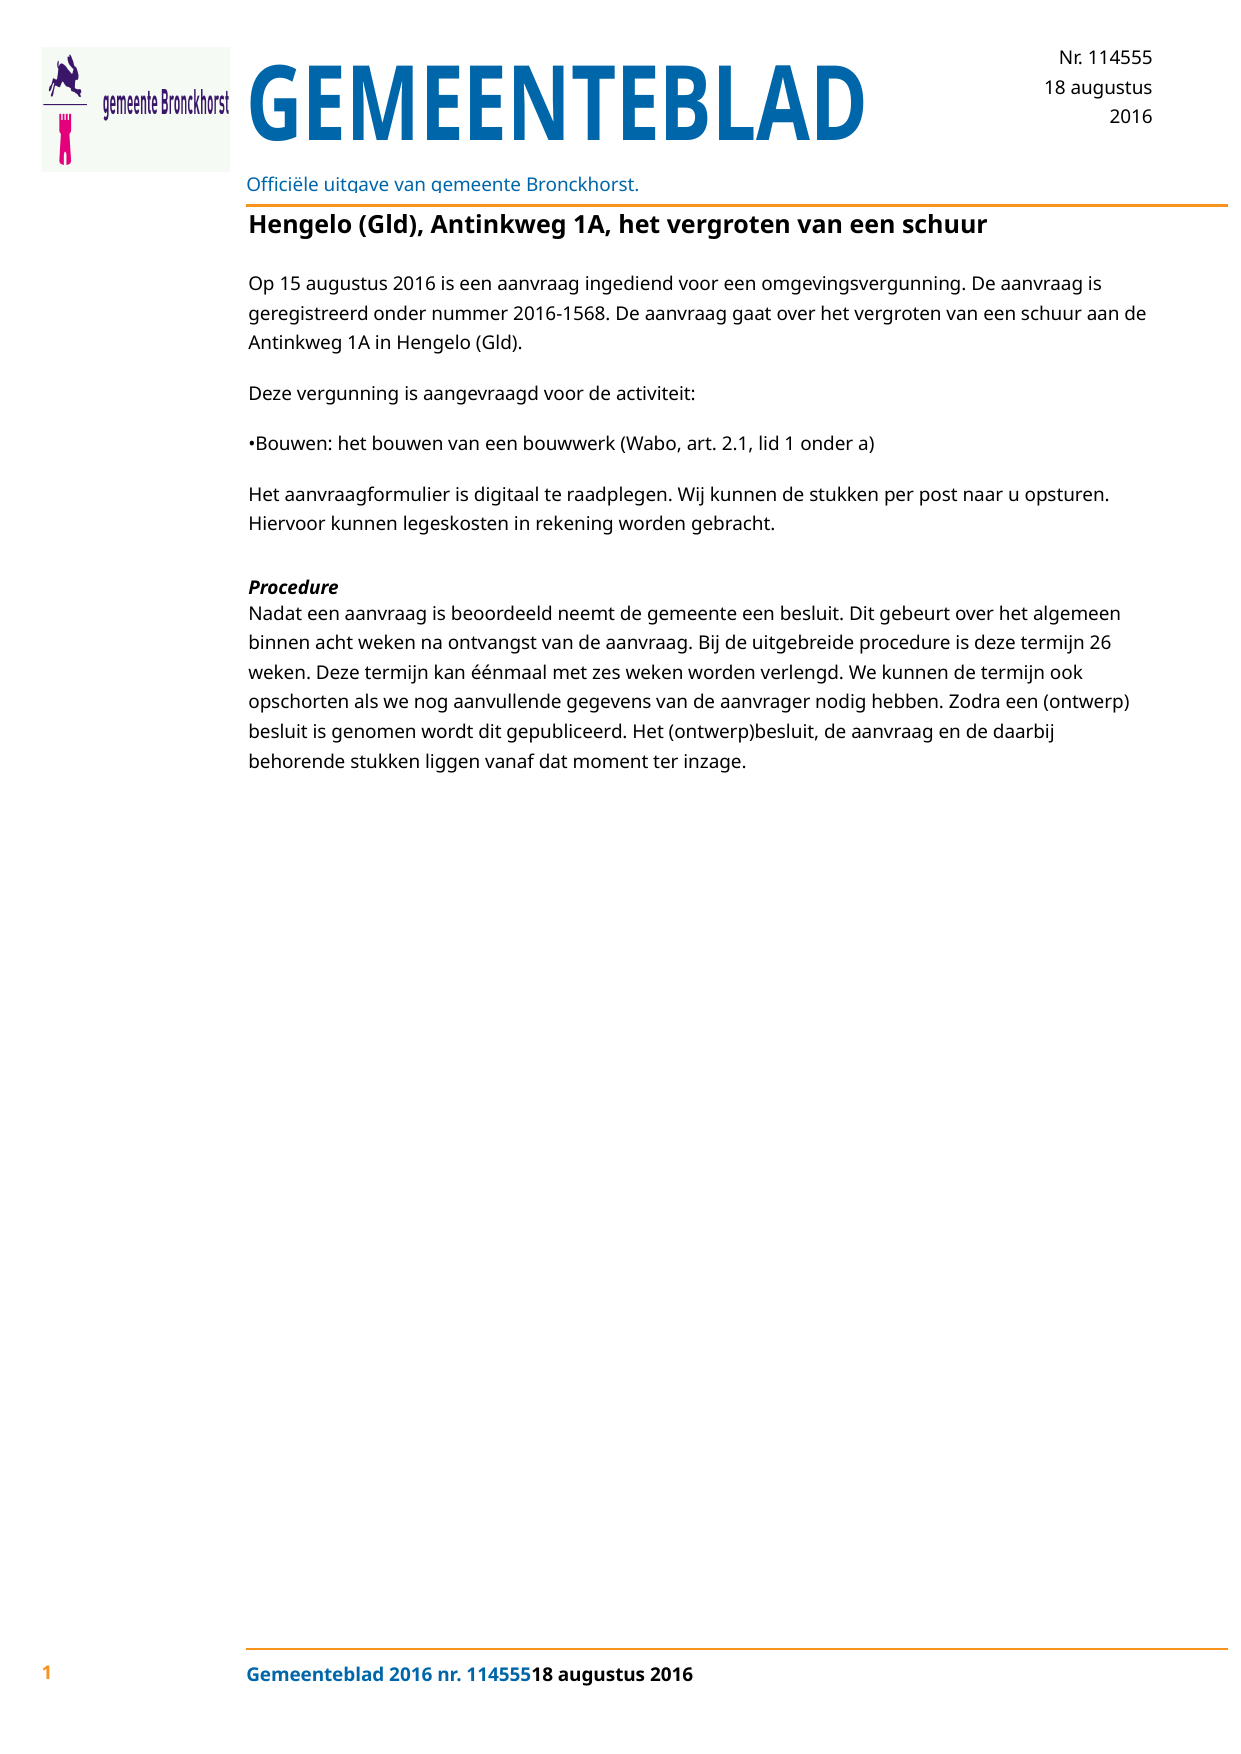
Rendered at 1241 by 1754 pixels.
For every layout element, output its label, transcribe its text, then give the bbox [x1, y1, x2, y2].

picture [41, 47, 231, 172]
text •Bouwen: het bouwen van een bouwwerk (Wabo, art. 2.1, lid 1 onder a) [248, 430, 1152, 456]
text Op 15 augustus 2016 is een aanvraag ingediend voor een omgevingsvergunning. De aanvraag is geregistreerd onder nummer 2016-1568. De aanvraag gaat over het vergroten van een schuur aan de Antinkweg 1A in Hengelo (Gld). [248, 270, 1152, 355]
text Procedure [248, 574, 1152, 600]
text Deze vergunning is aangevraagd voor de activiteit: [248, 380, 1152, 406]
text Hengelo (Gld), Antinkweg 1A, het vergroten van een schuur [248, 207, 1152, 241]
text Nadat een aanvraag is beoordeeld neemt de gemeente een besluit. Dit gebeurt over het algemeen binnen acht weken na ontvangst van de aanvraag. Bij de uitgebreide procedure is deze termijn 26 weken. Deze termijn kan éénmaal met zes weken worden verlengd. We kunnen de termijn ook opschorten als we nog aanvullende gegevens van de aanvrager nodig hebben. Zodra een (ontwerp) besluit is genomen wordt dit gepubliceerd. Het (ontwerp)besluit, de aanvraag en de daarbij behorende stukken liggen vanaf dat moment ter inzage. [248, 600, 1152, 774]
text Het aanvraagformulier is digitaal te raadplegen. Wij kunnen de stukken per post naar u opsturen. Hiervoor kunnen legeskosten in rekening worden gebracht. [248, 481, 1152, 536]
